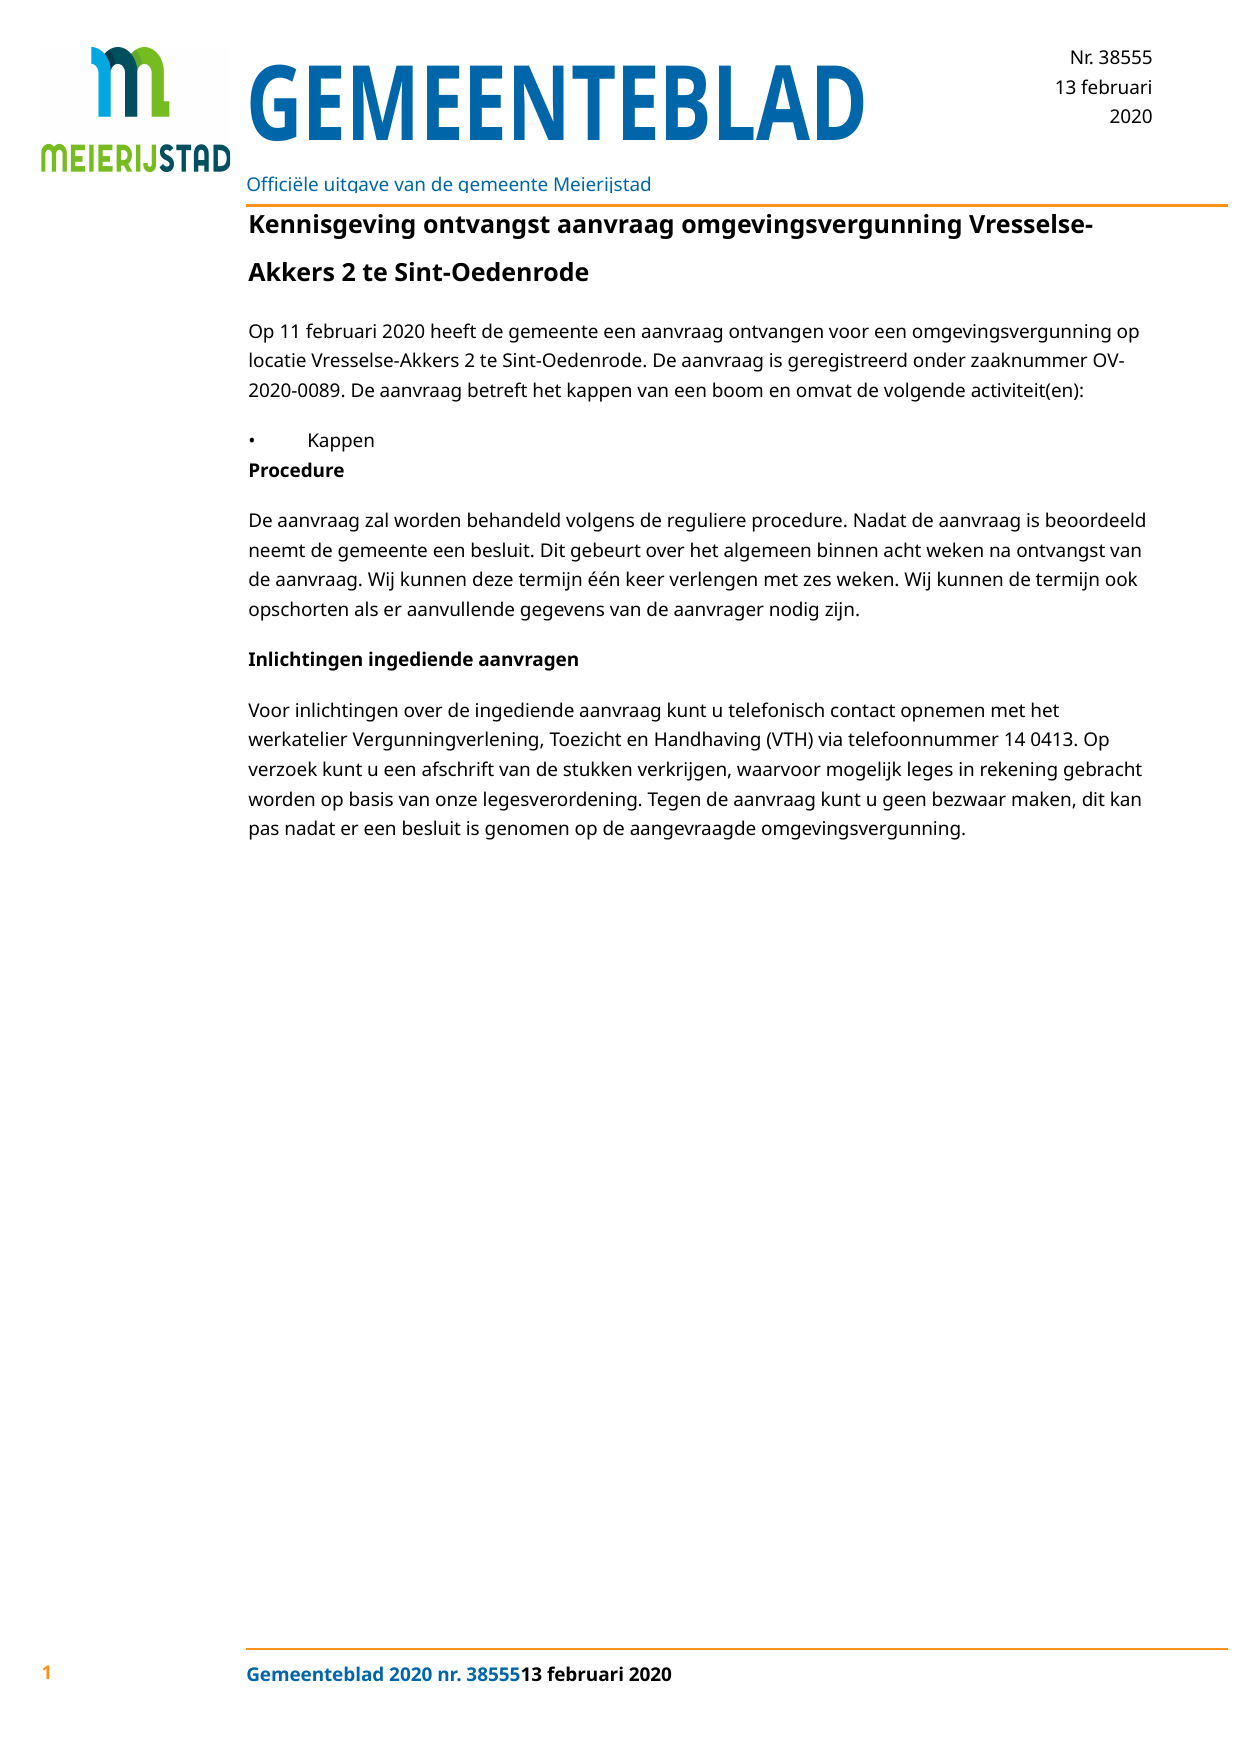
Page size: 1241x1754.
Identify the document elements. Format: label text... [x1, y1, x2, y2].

text Kennisgeving ontvangst aanvraag omgevingsvergunning Vresselse-Akkers 2 te Sint-Oedenrode [248, 207, 1152, 288]
text Inlichtingen ingediende aanvragen [248, 647, 1152, 672]
list Kappen [248, 427, 1152, 453]
text De aanvraag zal worden behandeld volgens de reguliere procedure. Nadat de aanvraag is beoordeeld neemt de gemeente een besluit. Dit gebeurt over het algemeen binnen acht weken na ontvangst van de aanvraag. Wij kunnen deze termijn één keer verlengen met zes weken. Wij kunnen de termijn ook opschorten als er aanvullende gegevens van de aanvrager nodig zijn. [248, 507, 1152, 622]
text Voor inlichtingen over de ingediende aanvraag kunt u telefonisch contact opnemen met het werkatelier Vergunningverlening, Toezicht en Handhaving (VTH) via telefoonnummer 14 0413. Op verzoek kunt u een afschrift van de stukken verkrijgen, waarvoor mogelijk leges in rekening gebracht worden op basis van onze legesverordening. Tegen de aanvraag kunt u geen bezwaar maken, dit kan pas nadat er een besluit is genomen op de aangevraagde omgevingsvergunning. [248, 697, 1152, 841]
text Op 11 februari 2020 heeft de gemeente een aanvraag ontvangen voor een omgevingsvergunning op locatie Vresselse-Akkers 2 te Sint-Oedenrode. De aanvraag is geregistreerd onder zaaknummer OV-2020-0089. De aanvraag betreft het kappen van een boom en omvat de volgende activiteit(en): [248, 318, 1152, 403]
picture [41, 47, 231, 172]
text Procedure [248, 457, 1152, 483]
